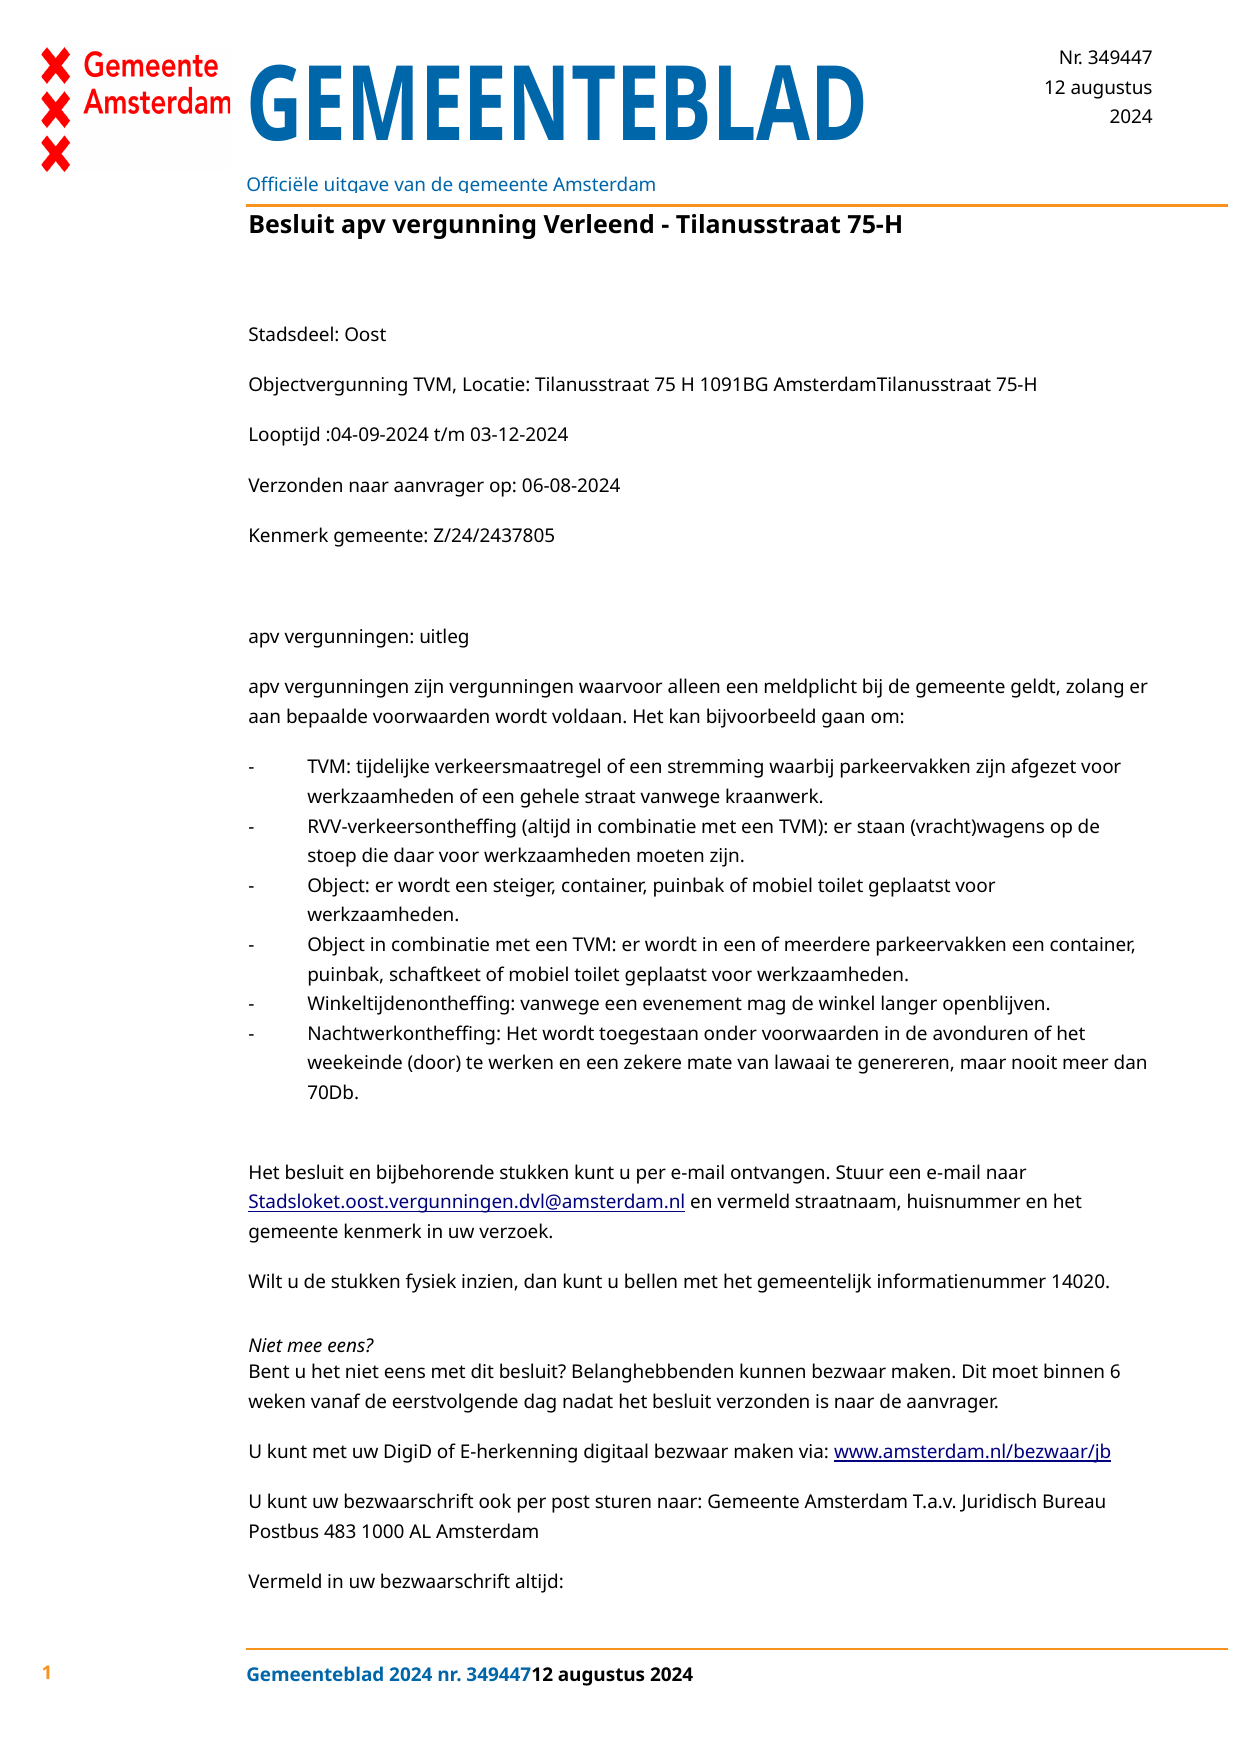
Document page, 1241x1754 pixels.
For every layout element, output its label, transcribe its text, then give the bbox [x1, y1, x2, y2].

text Vermeld in uw bezwaarschrift altijd: [248, 1569, 1152, 1594]
list TVM: tijdelijke verkeersmaatregel of een stremming waarbij parkeervakken zijn afgezet voor werkzaamheden of een gehele straat vanwege kraanwerk. [248, 754, 1152, 809]
text Niet mee eens? [248, 1333, 1152, 1358]
text Verzonden naar aanvrager op: 06-08-2024 [248, 472, 1152, 498]
text Stadsdeel: Oost [248, 321, 1152, 346]
list Object: er wordt een steiger, container, puinbak of mobiel toilet geplaatst voor werkzaamheden. [248, 872, 1152, 927]
list Winkeltijdenontheffing: vanwege een evenement mag de winkel langer openblijven. [248, 990, 1152, 1016]
text Besluit apv vergunning Verleend - Tilanusstraat 75-H [248, 207, 1152, 241]
text apv vergunningen zijn vergunningen waarvoor alleen een meldplicht bij de gemeente geldt, zolang er aan bepaalde voorwaarden wordt voldaan. Het kan bijvoorbeeld gaan om: [248, 674, 1152, 729]
text Looptijd :04-09-2024 t/m 03-12-2024 [248, 422, 1152, 447]
text Kenmerk gemeente: Z/24/2437805 [248, 522, 1152, 548]
list RVV-verkeersontheffing (altijd in combinatie met een TVM): er staan (vracht)wagens op de stoep die daar voor werkzaamheden moeten zijn. [248, 813, 1152, 868]
text U kunt uw bezwaarschrift ook per post sturen naar: Gemeente Amsterdam T.a.v. Juridisch Bureau Postbus 483 1000 AL Amsterdam [248, 1489, 1152, 1544]
text Het besluit en bijbehorende stukken kunt u per e-mail ontvangen. Stuur een e-mail naar Stadsloket.oost.vergunningen.dvl@amsterdam.nl en vermeld straatnaam, huisnummer en het gemeente kenmerk in uw verzoek. [248, 1159, 1152, 1244]
text apv vergunningen: uitleg [248, 623, 1152, 649]
text Objectvergunning TVM, Locatie: Tilanusstraat 75 H 1091BG AmsterdamTilanusstraat 75-H [248, 371, 1152, 397]
list Nachtwerkontheffing: Het wordt toegestaan onder voorwaarden in de avonduren of het weekeinde (door) te werken en een zekere mate van lawaai te genereren, maar nooit meer dan 70Db. [248, 1020, 1152, 1105]
text U kunt met uw DigiD of E-herkenning digitaal bezwaar maken via: www.amsterdam.nl/bezwaar/jb [248, 1438, 1152, 1464]
text Wilt u de stukken fysiek inzien, dan kunt u bellen met het gemeentelijk informatienummer 14020. [248, 1269, 1152, 1294]
list Object in combinatie met een TVM: er wordt in een of meerdere parkeervakken een container, puinbak, schaftkeet of mobiel toilet geplaatst voor werkzaamheden. [248, 931, 1152, 986]
picture [41, 47, 231, 172]
text Bent u het niet eens met dit besluit? Belanghebbenden kunnen bezwaar maken. Dit moet binnen 6 weken vanaf de eerstvolgende dag nadat het besluit verzonden is naar de aanvrager. [248, 1358, 1152, 1414]
